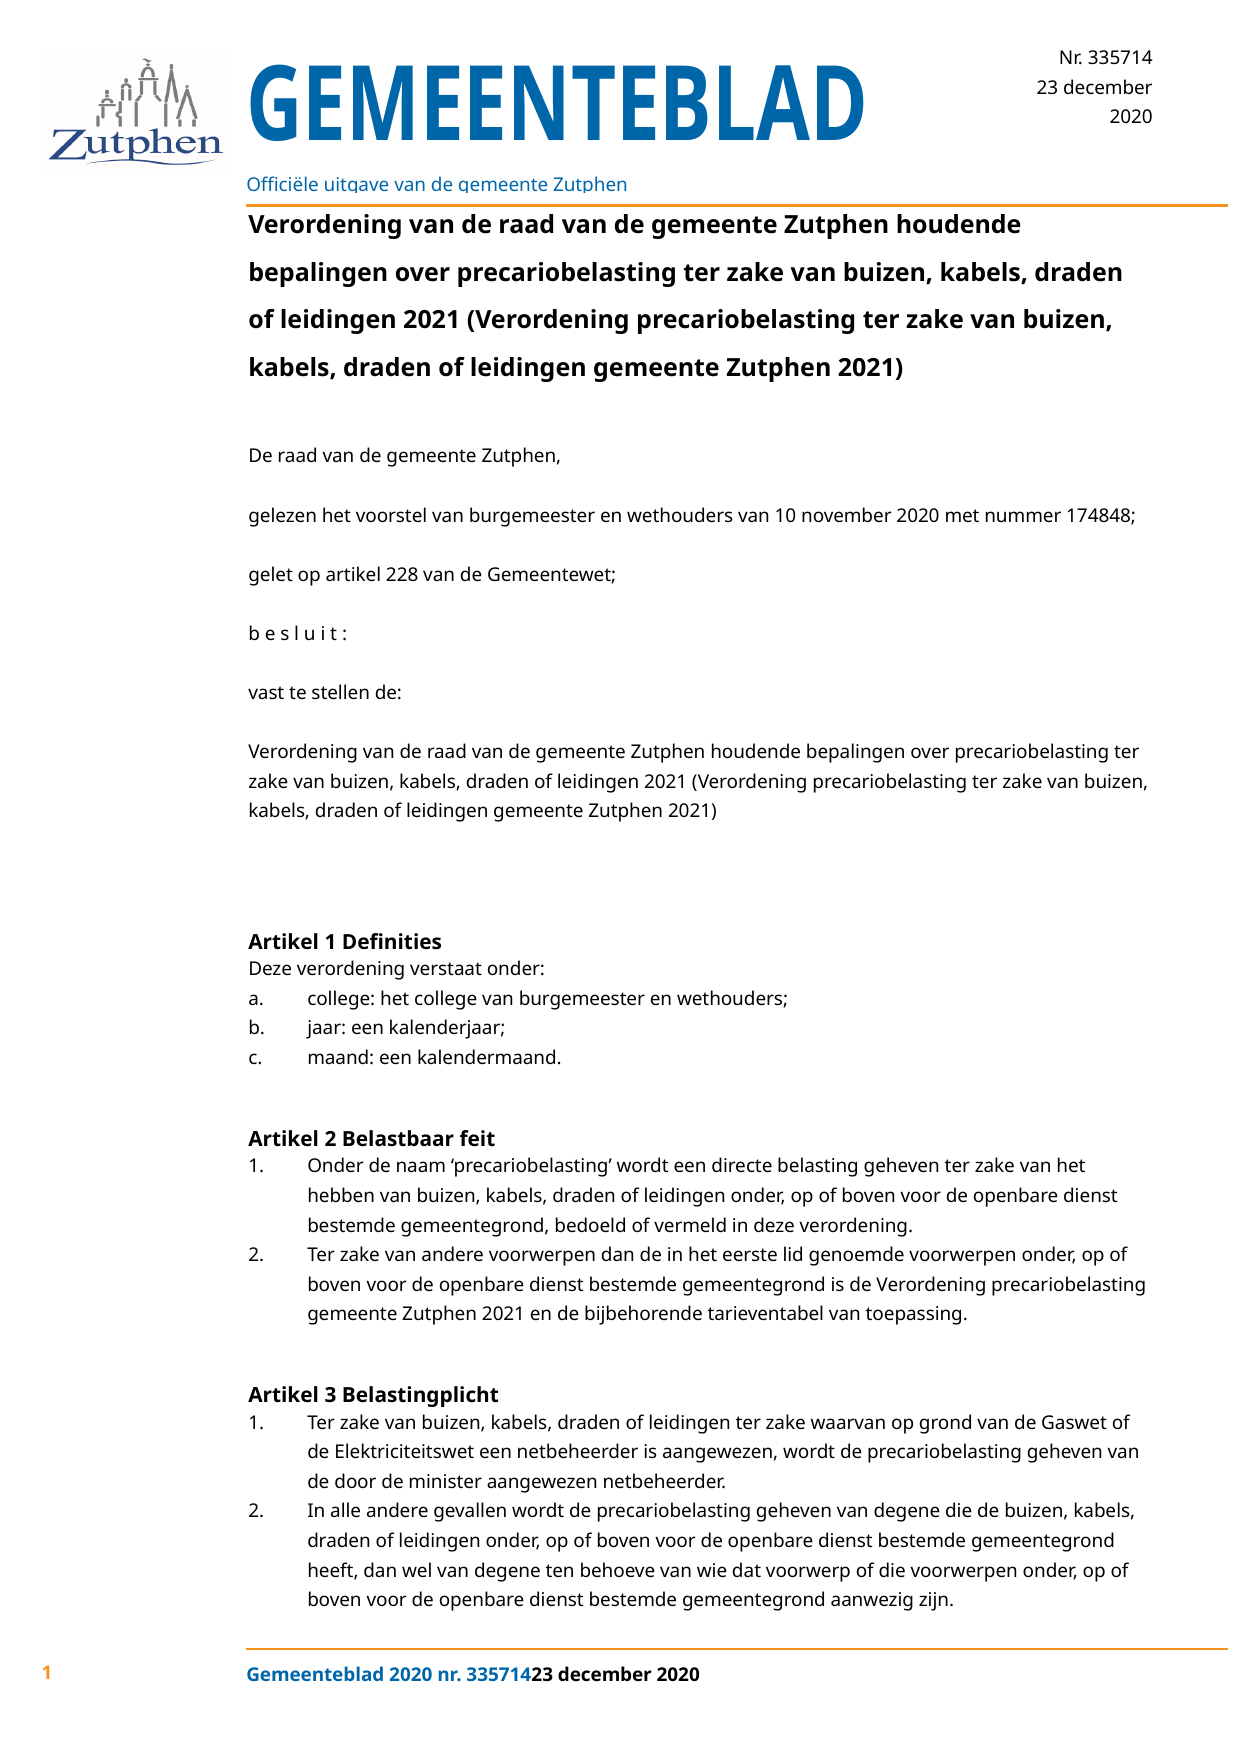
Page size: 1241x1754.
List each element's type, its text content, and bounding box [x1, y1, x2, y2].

text Deze verordening verstaat onder: [248, 955, 1152, 981]
text b e s l u i t : [248, 620, 1152, 646]
list jaar: een kalenderjaar; [248, 1014, 1152, 1040]
text gelezen het voorstel van burgemeester en wethouders van 10 november 2020 met nummer 174848; [248, 502, 1152, 528]
text De raad van de gemeente Zutphen, [248, 443, 1152, 468]
text Artikel 2 Belastbaar feit [248, 1124, 1152, 1153]
text Artikel 3 Belastingplicht [248, 1381, 1152, 1409]
list college: het college van burgemeester en wethouders; [248, 985, 1152, 1011]
list Onder de naam ‘precariobelasting’ wordt een directe belasting geheven ter zake van het hebben van buizen, kabels, draden of leidingen onder, op of boven voor de openbare dienst bestemde gemeentegrond, bedoeld of vermeld in deze verordening. [248, 1153, 1152, 1237]
text Verordening van de raad van de gemeente Zutphen houdende bepalingen over precariobelasting ter zake van buizen, kabels, draden of leidingen 2021 (Verordening precariobelasting ter zake van buizen, kabels, draden of leidingen gemeente Zutphen 2021) [248, 738, 1152, 823]
picture [41, 47, 231, 172]
list Ter zake van buizen, kabels, draden of leidingen ter zake waarvan op grond van de Gaswet of de Elektriciteitswet een netbeheerder is aangewezen, wordt de precariobelasting geheven van de door de minister aangewezen netbeheerder. [248, 1409, 1152, 1494]
list maand: een kalendermaand. [248, 1044, 1152, 1070]
text Verordening van de raad van de gemeente Zutphen houdende bepalingen over precariobelasting ter zake van buizen, kabels, draden of leidingen 2021 (Verordening precariobelasting ter zake van buizen, kabels, draden of leidingen gemeente Zutphen 2021) [248, 207, 1152, 384]
text Artikel 1 Definities [248, 927, 1152, 955]
list Ter zake van andere voorwerpen dan de in het eerste lid genoemde voorwerpen onder, op of boven voor de openbare dienst bestemde gemeentegrond is de Verordening precariobelasting gemeente Zutphen 2021 en de bijbehorende tarieventabel van toepassing. [248, 1241, 1152, 1326]
text vast te stellen de: [248, 679, 1152, 705]
text gelet op artikel 228 van de Gemeentewet; [248, 561, 1152, 587]
list In alle andere gevallen wordt de precariobelasting geheven van degene die de buizen, kabels, draden of leidingen onder, op of boven voor de openbare dienst bestemde gemeentegrond heeft, dan wel van degene ten behoeve van wie dat voorwerp of die voorwerpen onder, op of boven voor de openbare dienst bestemde gemeentegrond aanwezig zijn. [248, 1498, 1152, 1612]
